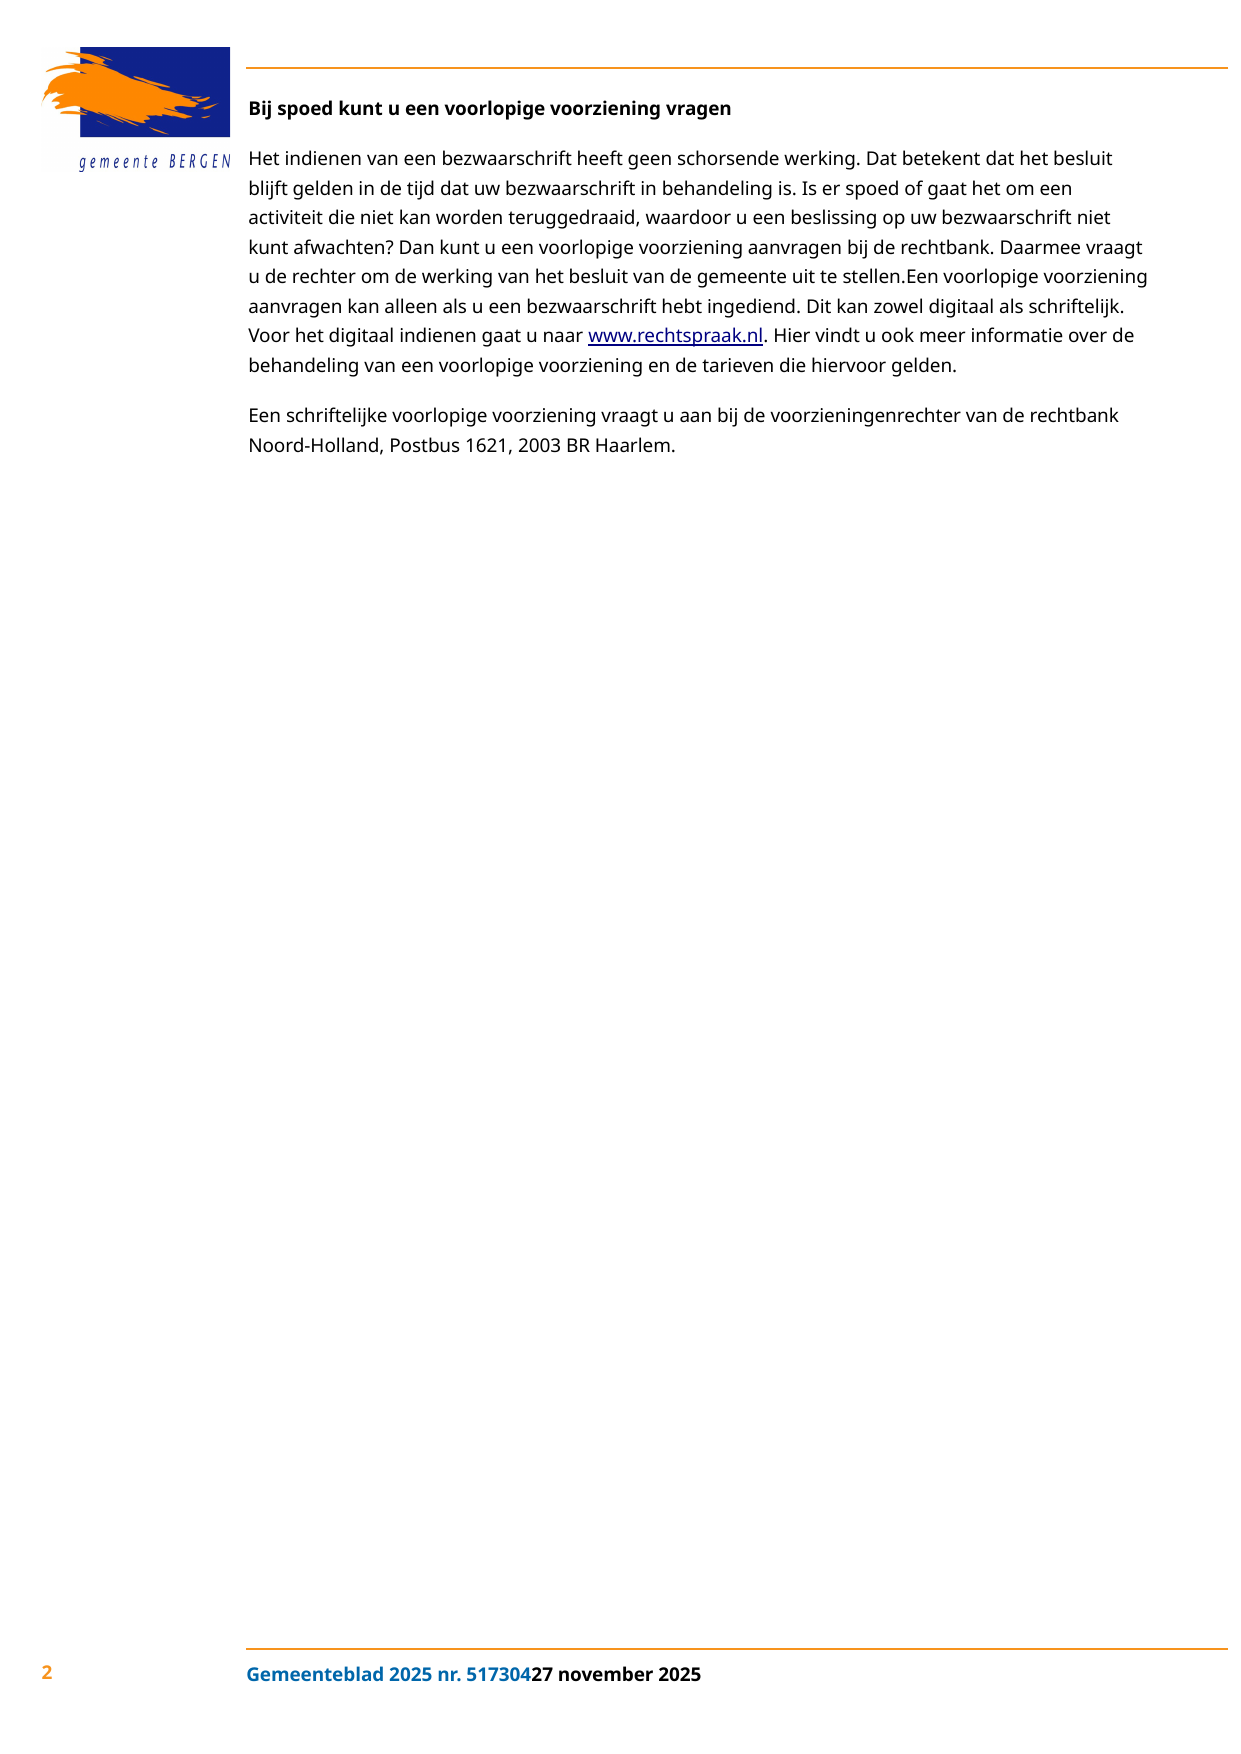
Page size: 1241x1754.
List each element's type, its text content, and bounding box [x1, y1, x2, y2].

picture [41, 47, 231, 172]
text Het indienen van een bezwaarschrift heeft geen schorsende werking. Dat betekent dat het besluit blijft gelden in de tijd dat uw bezwaarschrift in behandeling is. Is er spoed of gaat het om een activiteit die niet kan worden teruggedraaid, waardoor u een beslissing op uw bezwaarschrift niet kunt afwachten? Dan kunt u een voorlopige voorziening aanvragen bij de rechtbank. Daarmee vraagt u de rechter om de werking van het besluit van de gemeente uit te stellen.Een voorlopige voorziening aanvragen kan alleen als u een bezwaarschrift hebt ingediend. Dit kan zowel digitaal als schriftelijk. Voor het digitaal indienen gaat u naar www.rechtspraak.nl. Hier vindt u ook meer informatie over de behandeling van een voorlopige voorziening en de tarieven die hiervoor gelden. [248, 145, 1152, 378]
text Bij spoed kunt u een voorlopige voorziening vragen [248, 95, 1152, 121]
text Een schriftelijke voorlopige voorziening vraagt u aan bij de voorzieningenrechter van de rechtbank Noord-Holland, Postbus 1621, 2003 BR Haarlem. [248, 403, 1152, 458]
